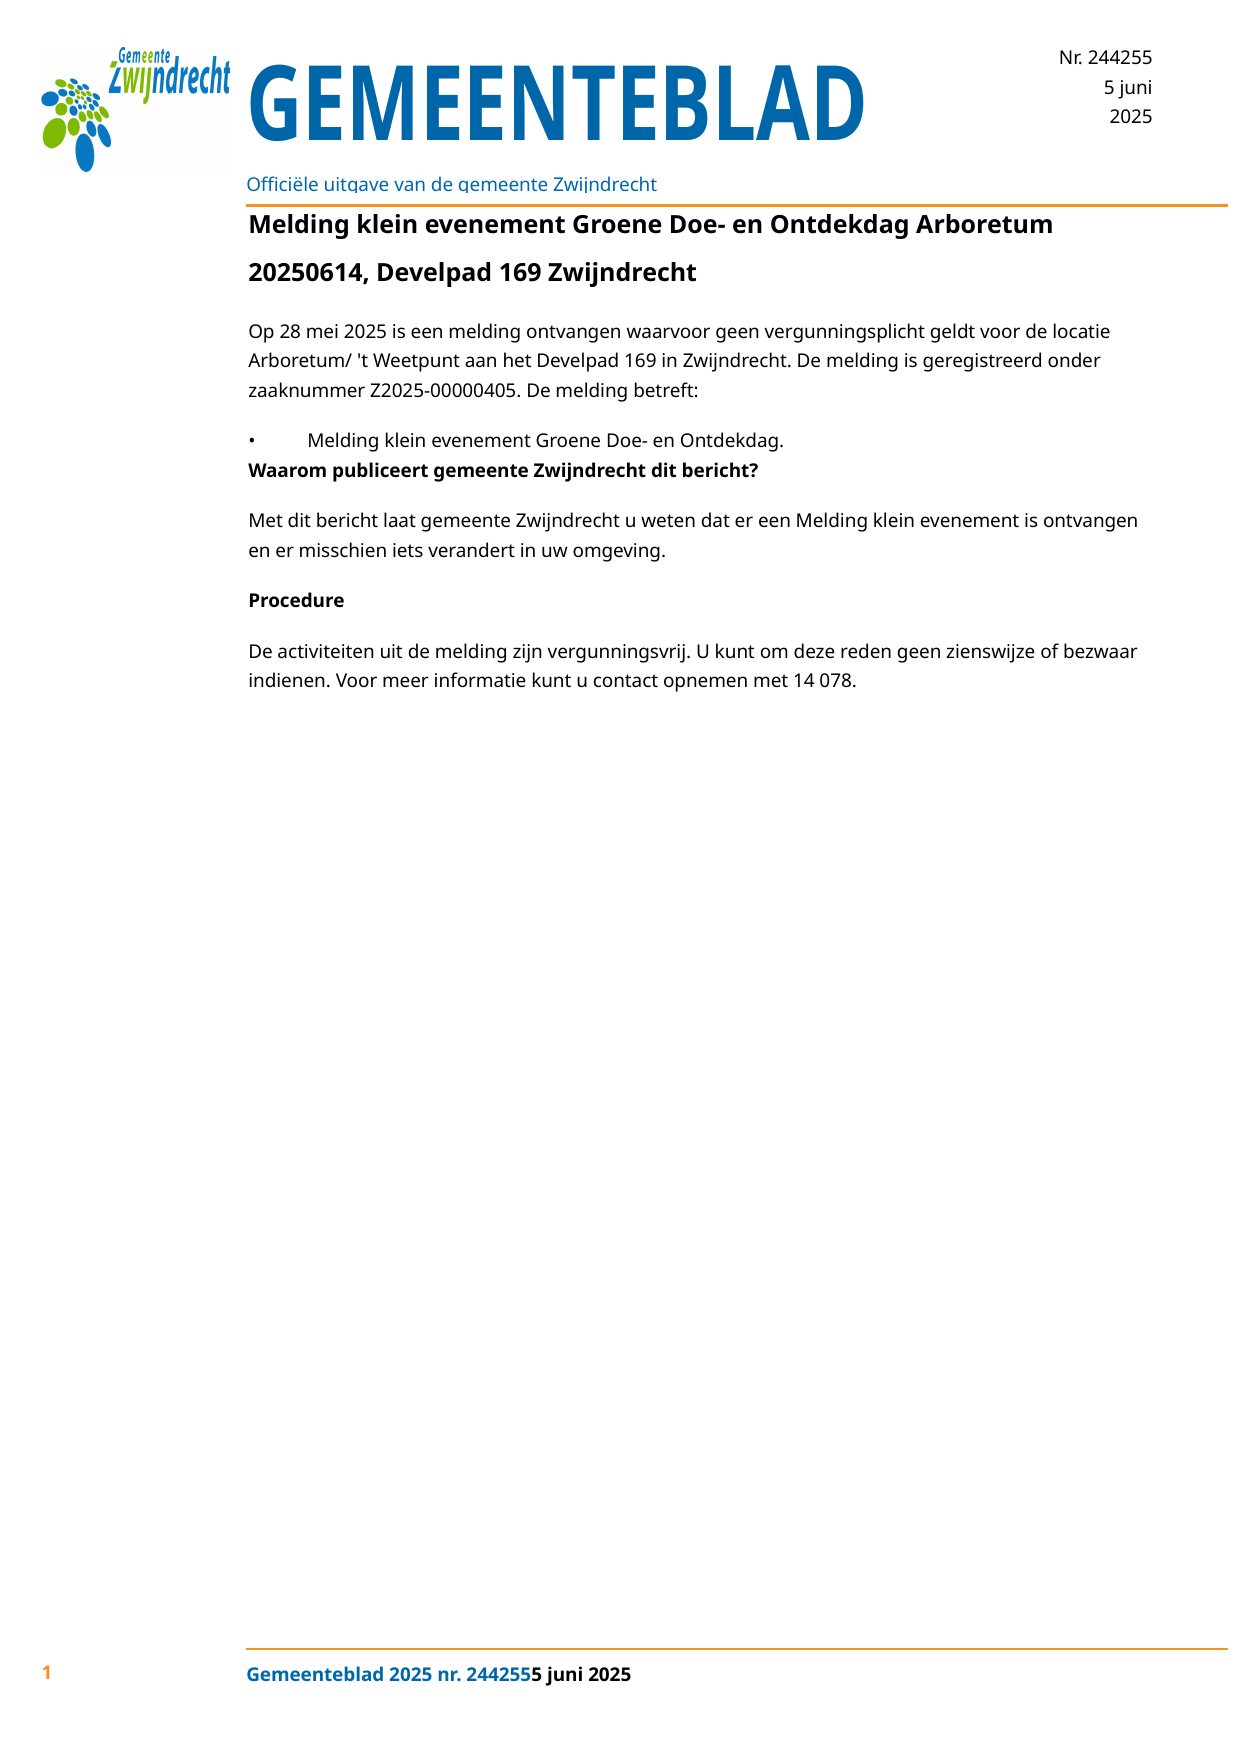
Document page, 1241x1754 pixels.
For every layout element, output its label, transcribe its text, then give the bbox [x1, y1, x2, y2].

text Procedure [248, 587, 1152, 613]
text Op 28 mei 2025 is een melding ontvangen waarvoor geen vergunningsplicht geldt voor de locatie Arboretum/ 't Weetpunt aan het Develpad 169 in Zwijndrecht. De melding is geregistreerd onder zaaknummer Z2025-00000405. De melding betreft: [248, 318, 1152, 403]
list Melding klein evenement Groene Doe- en Ontdekdag. [248, 427, 1152, 453]
text Met dit bericht laat gemeente Zwijndrecht u weten dat er een Melding klein evenement is ontvangen en er misschien iets verandert in uw omgeving. [248, 507, 1152, 563]
text Waarom publiceert gemeente Zwijndrecht dit bericht? [248, 457, 1152, 483]
text Melding klein evenement Groene Doe- en Ontdekdag Arboretum 20250614, Develpad 169 Zwijndrecht [248, 207, 1152, 288]
picture [41, 47, 231, 172]
text De activiteiten uit de melding zijn vergunningsvrij. U kunt om deze reden geen zienswijze of bezwaar indienen. Voor meer informatie kunt u contact opnemen met 14 078. [248, 638, 1152, 693]
